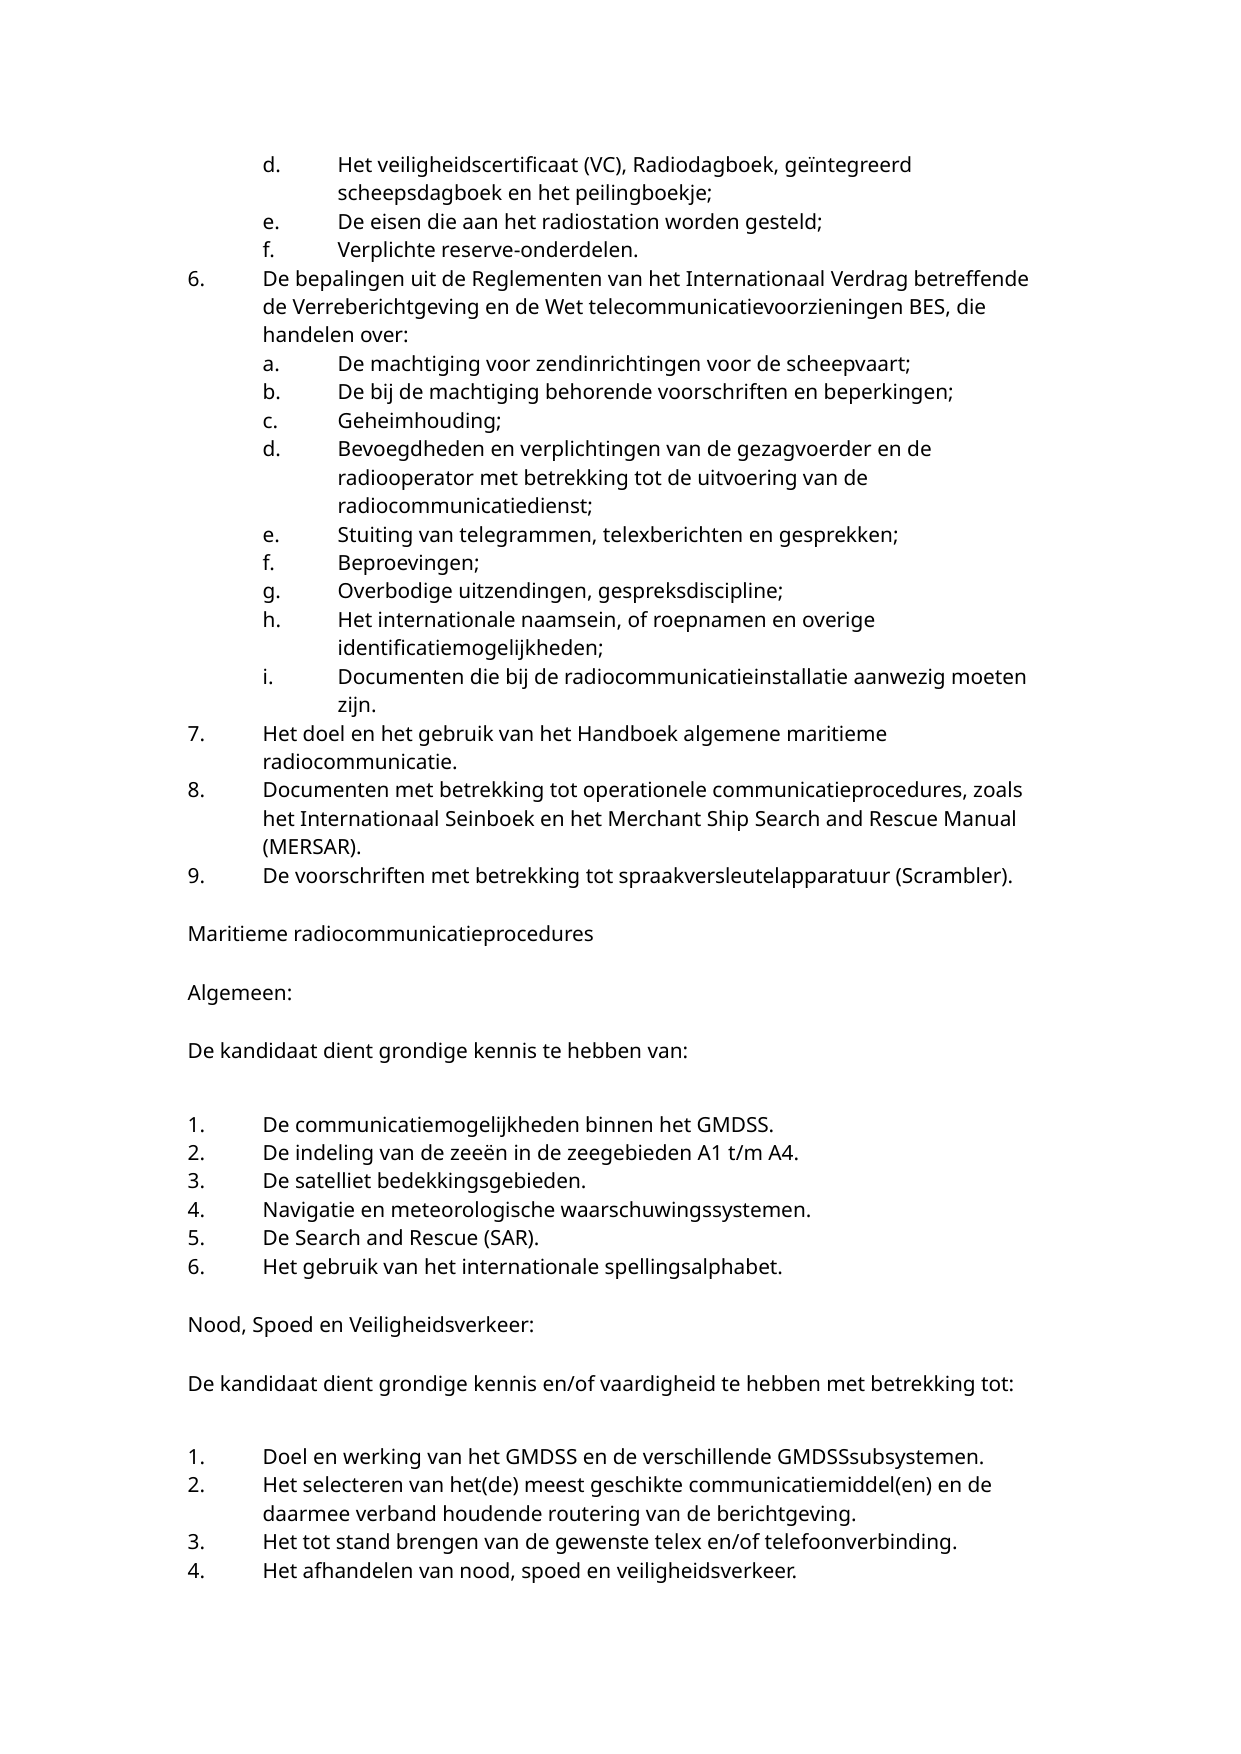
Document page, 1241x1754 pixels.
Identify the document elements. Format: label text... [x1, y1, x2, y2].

list Het veiligheidscertificaat (VC), Radiodagboek, geïntegreerd scheepsdagboek en het peilingboekje; [262, 150, 1053, 207]
text De kandidaat dient grondige kennis en/of vaardigheid te hebben met betrekking tot: [187, 1369, 1053, 1397]
list Het internationale naamsein, of roepnamen en overige identificatiemogelijkheden; [262, 605, 1053, 662]
list Navigatie en meteorologische waarschuwingssystemen. [187, 1195, 1053, 1223]
text Algemeen: [187, 978, 1053, 1006]
list Documenten met betrekking tot operationele communicatieprocedures, zoals het Internationaal Seinboek en het Merchant Ship Search and Rescue Manual (MERSAR). [187, 776, 1053, 861]
list De indeling van de zeeën in de zeegebieden A1 t/m A4. [187, 1138, 1053, 1167]
list Het afhandelen van nood, spoed en veiligheidsverkeer. [187, 1556, 1053, 1584]
list Overbodige uitzendingen, gespreksdiscipline; [262, 577, 1053, 605]
list De machtiging voor zendinrichtingen voor de scheepvaart; [262, 349, 1053, 377]
list Het tot stand brengen van de gewenste telex en/of telefoonverbinding. [187, 1527, 1053, 1556]
list Beproevingen; [262, 548, 1053, 577]
list Bevoegdheden en verplichtingen van de gezagvoerder en de radiooperator met betrekking tot de uitvoering van de radiocommunicatiedienst; [262, 434, 1053, 520]
text Maritieme radiocommunicatieprocedures [187, 919, 1053, 948]
list De satelliet bedekkingsgebieden. [187, 1167, 1053, 1195]
list Het selecteren van het(de) meest geschikte communicatiemiddel(en) en de daarmee verband houdende routering van de berichtgeving. [187, 1471, 1053, 1527]
list De bepalingen uit de Reglementen van het Internationaal Verdrag betreffende de Verreberichtgeving en de Wet telecommunicatievoorzieningen BES, die handelen over: [187, 264, 1053, 349]
text De kandidaat dient grondige kennis te hebben van: [187, 1036, 1053, 1065]
list Stuiting van telegrammen, telexberichten en gesprekken; [262, 520, 1053, 548]
list Documenten die bij de radiocommunicatieinstallatie aanwezig moeten zijn. [262, 662, 1053, 719]
text Nood, Spoed en Veiligheidsverkeer: [187, 1310, 1053, 1339]
list De bij de machtiging behorende voorschriften en beperkingen; [262, 377, 1053, 406]
list De Search and Rescue (SAR). [187, 1223, 1053, 1252]
list Geheimhouding; [262, 406, 1053, 434]
list Doel en werking van het GMDSS en de verschillende GMDSSsubsystemen. [187, 1442, 1053, 1471]
list De communicatiemogelijkheden binnen het GMDSS. [187, 1110, 1053, 1138]
list Het doel en het gebruik van het Handboek algemene maritieme radiocommunicatie. [187, 719, 1053, 776]
list De eisen die aan het radiostation worden gesteld; [262, 207, 1053, 235]
list Verplichte reserve-onderdelen. [262, 235, 1053, 264]
list De voorschriften met betrekking tot spraakversleutelapparatuur (Scrambler). [187, 861, 1053, 889]
list Het gebruik van het internationale spellingsalphabet. [187, 1252, 1053, 1280]
